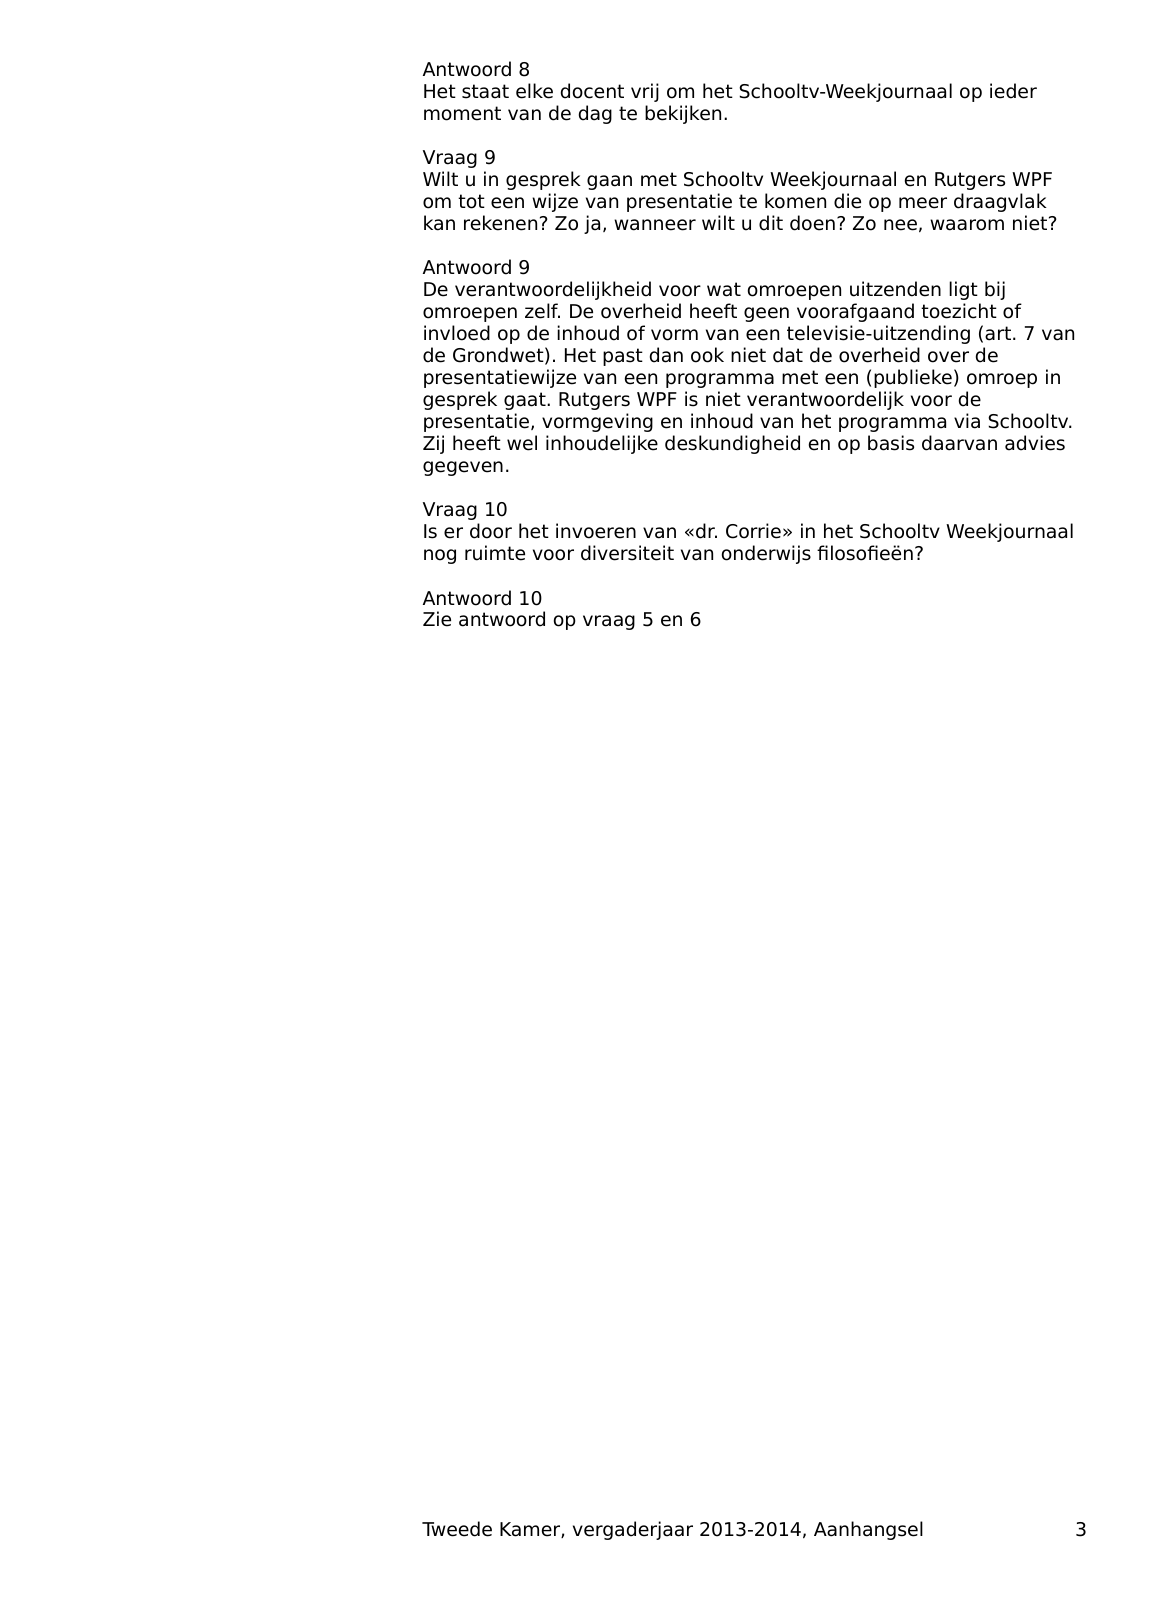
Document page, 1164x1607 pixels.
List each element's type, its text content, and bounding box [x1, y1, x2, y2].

text Wilt u in gesprek gaan met Schooltv Weekjournaal en Rutgers WPF om tot een wijze van presentatie te komen die op meer draagvlak kan rekenen? Zo ja, wanneer wilt u dit doen? Zo nee, waarom niet? [422, 169, 1087, 235]
text Het staat elke docent vrij om het Schooltv-Weekjournaal op ieder moment van de dag te bekijken. [422, 81, 1087, 125]
text Vraag 10 [422, 499, 1087, 521]
text De verantwoordelijkheid voor wat omroepen uitzenden ligt bij omroepen zelf. De overheid heeft geen voorafgaand toezicht of invloed op de inhoud of vorm van een televisie-uitzending (art. 7 van de Grondwet). Het past dan ook niet dat de overheid over de presentatiewijze van een programma met een (publieke) omroep in gesprek gaat. Rutgers WPF is niet verantwoordelijk voor de presentatie, vormgeving en inhoud van het programma via Schooltv. Zij heeft wel inhoudelijke deskundigheid en op basis daarvan advies gegeven. [422, 279, 1087, 477]
text Antwoord 10 [422, 587, 1087, 609]
text Vraag 9 [422, 147, 1087, 169]
text Antwoord 8 [422, 59, 1087, 81]
text Is er door het invoeren van «dr. Corrie» in het Schooltv Weekjournaal nog ruimte voor diversiteit van onderwijs filosofieën? [422, 521, 1087, 565]
text Zie antwoord op vraag 5 en 6 [422, 609, 1087, 631]
text Antwoord 9 [422, 257, 1087, 279]
